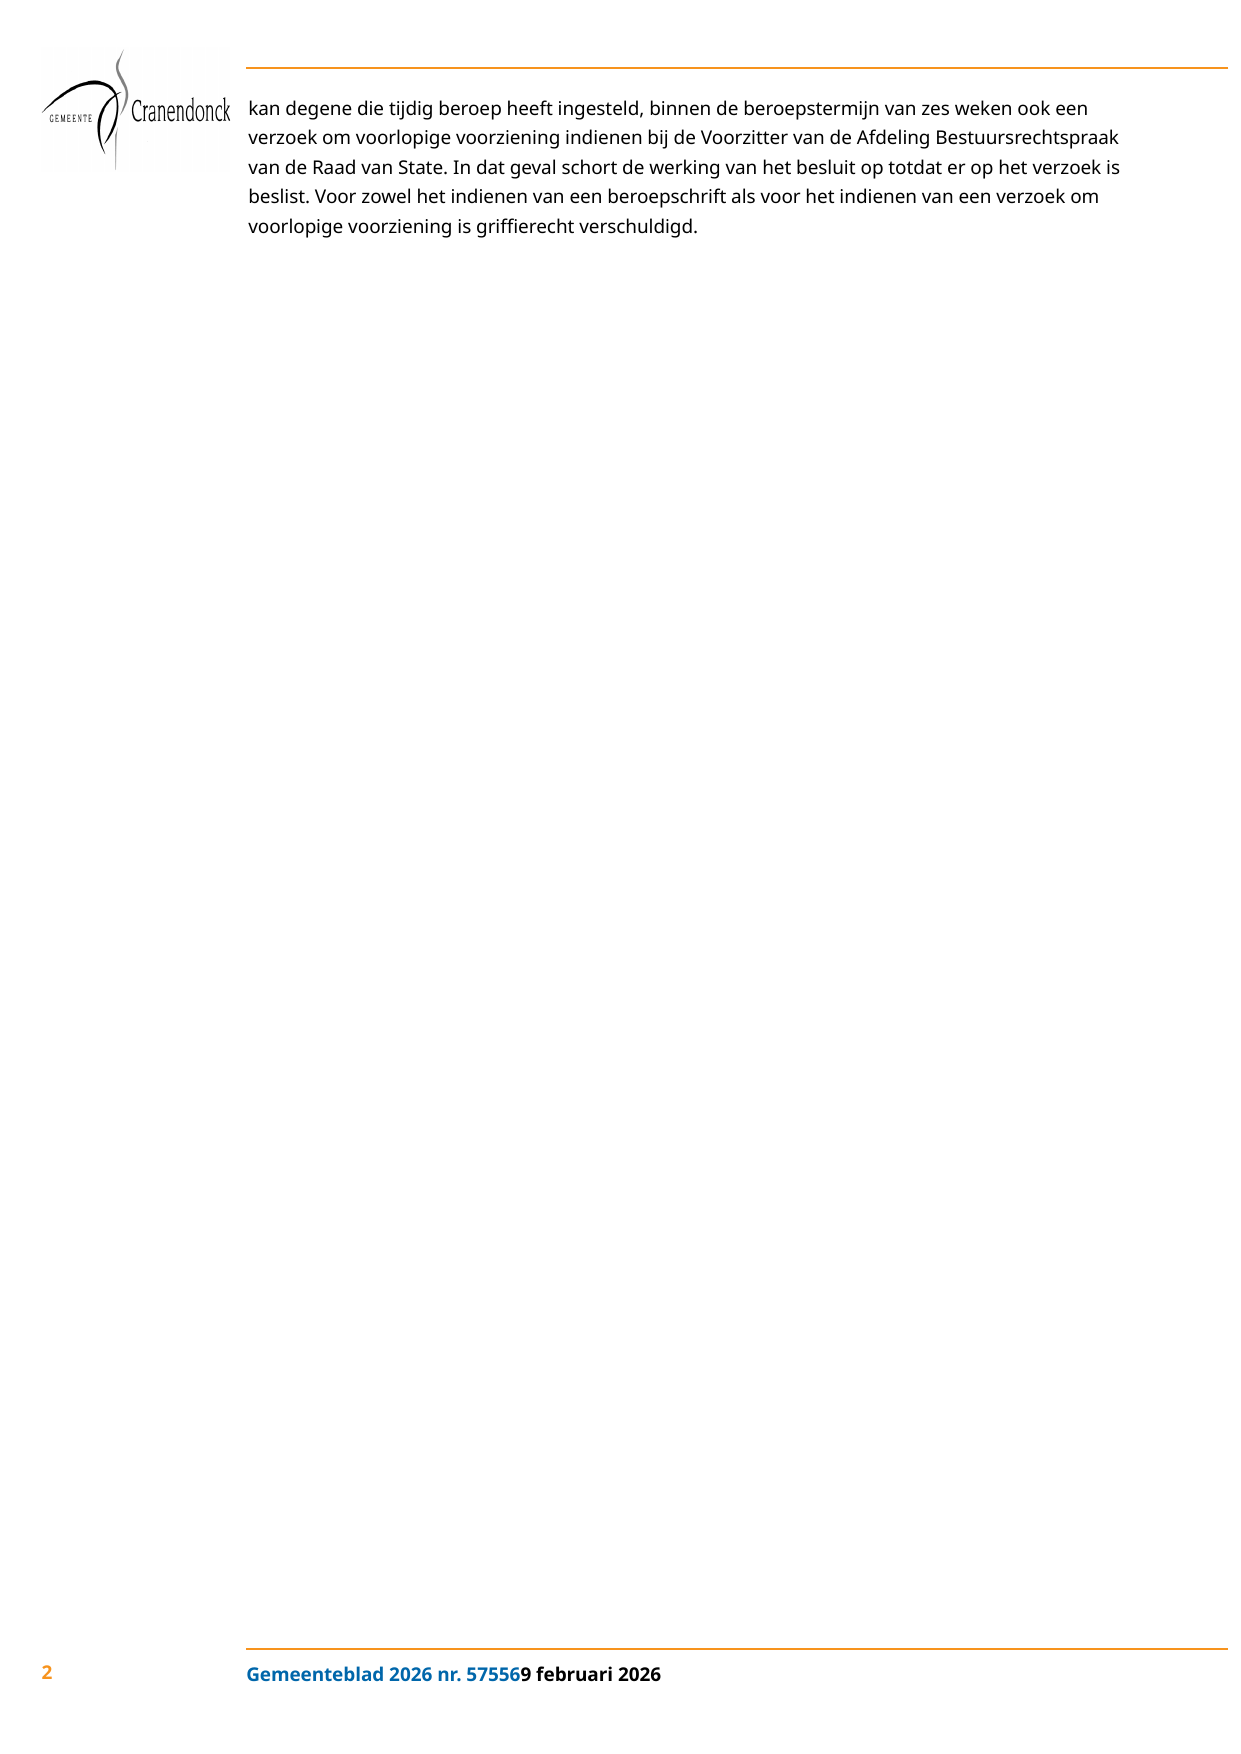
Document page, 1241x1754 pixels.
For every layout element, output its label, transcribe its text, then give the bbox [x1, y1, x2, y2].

text kan degene die tijdig beroep heeft ingesteld, binnen de beroepstermijn van zes weken ook een verzoek om voorlopige voorziening indienen bij de Voorzitter van de Afdeling Bestuursrechtspraak van de Raad van State. In dat geval schort de werking van het besluit op totdat er op het verzoek is beslist. Voor zowel het indienen van een beroepschrift als voor het indienen van een verzoek om voorlopige voorziening is griffierecht verschuldigd. [248, 95, 1152, 239]
picture [41, 47, 231, 172]
